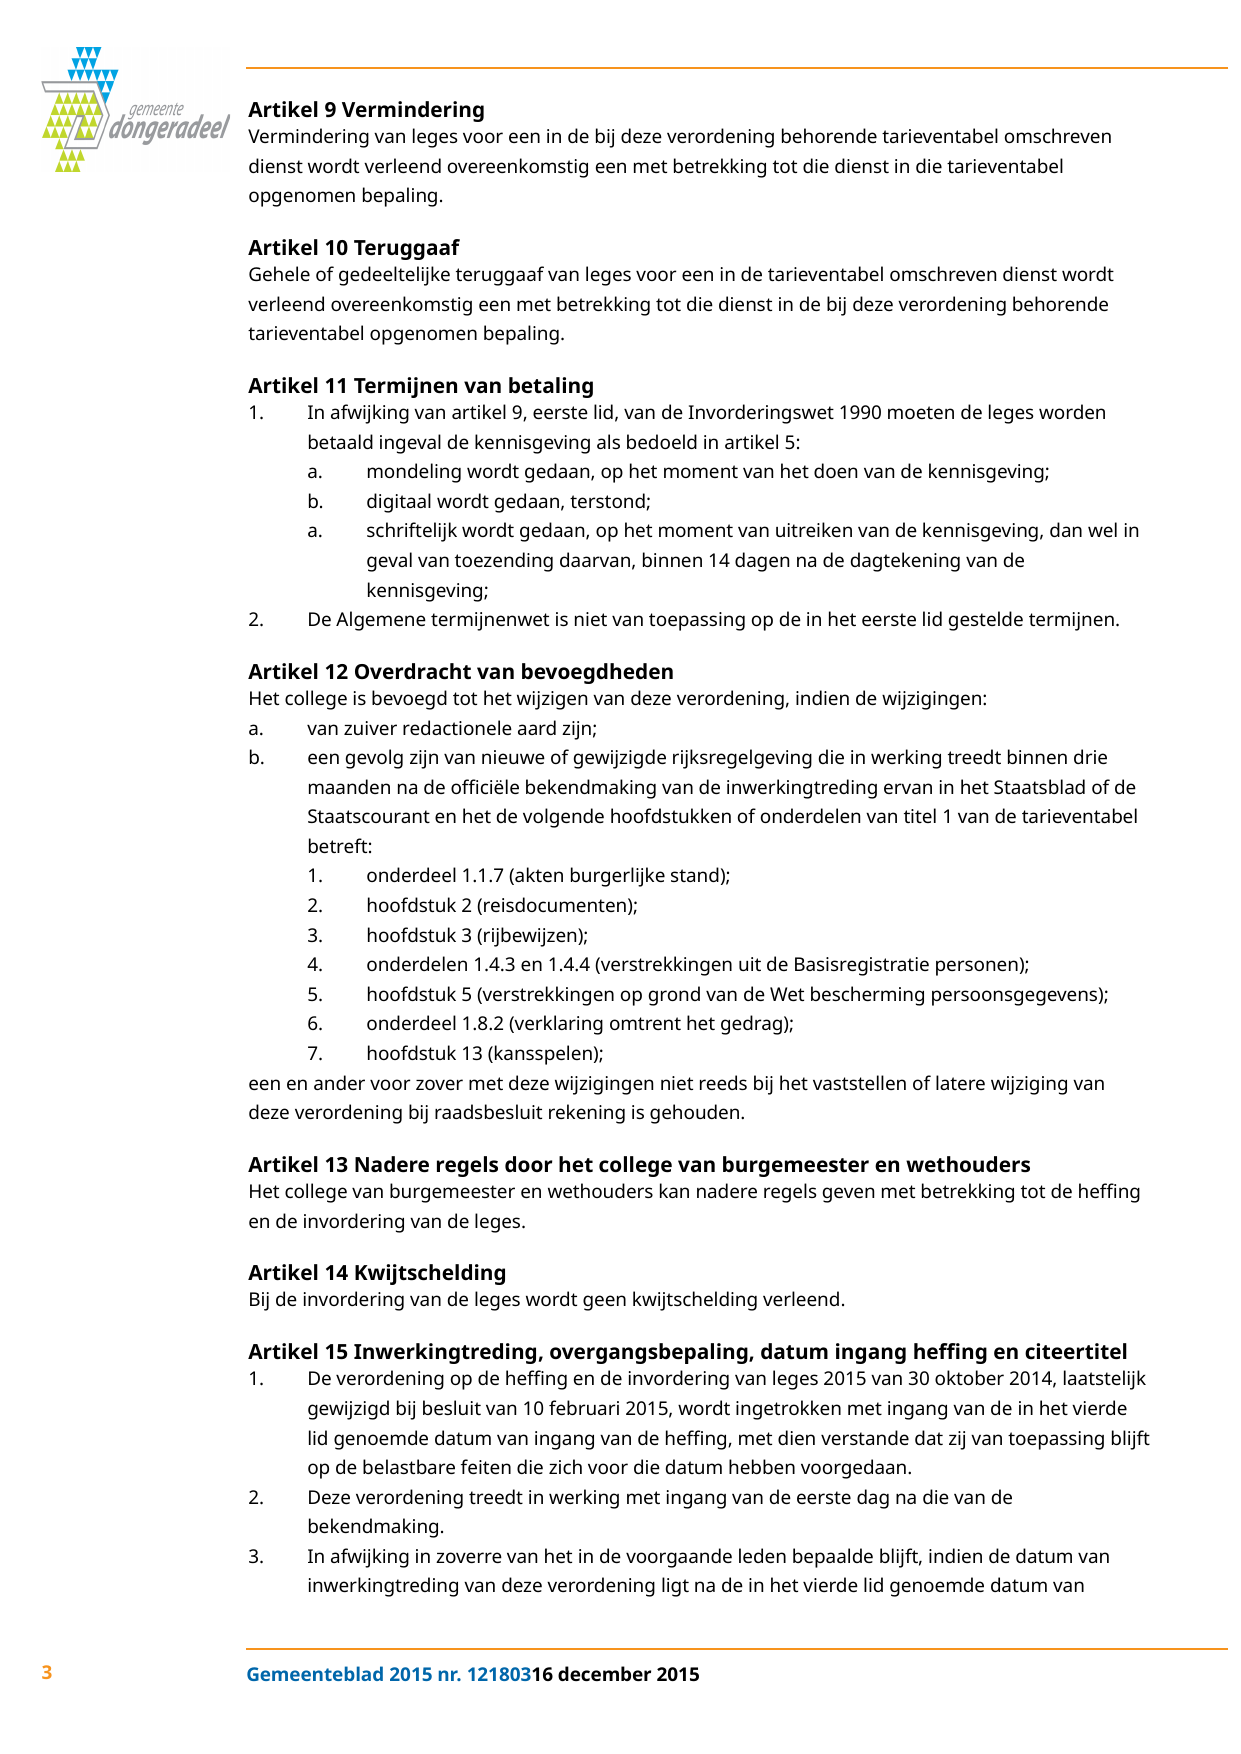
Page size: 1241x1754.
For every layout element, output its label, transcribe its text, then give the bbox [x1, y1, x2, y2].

list van zuiver redactionele aard zijn; [248, 715, 1152, 741]
text Bij de invordering van de leges wordt geen kwijtschelding verleend. [248, 1287, 1152, 1312]
picture [41, 47, 231, 172]
list hoofdstuk 2 (reisdocumenten); [307, 892, 1152, 918]
list In afwijking van artikel 9, eerste lid, van de Invorderingswet 1990 moeten de leges worden betaald ingeval de kennisgeving als bedoeld in artikel 5: [248, 399, 1152, 454]
text Artikel 9 Vermindering [248, 95, 1152, 123]
list hoofdstuk 5 (verstrekkingen op grond van de Wet bescherming persoonsgegevens); [307, 981, 1152, 1007]
list De verordening op de heffing en de invordering van leges 2015 van 30 oktober 2014, laatstelijk gewijzigd bij besluit van 10 februari 2015, wordt ingetrokken met ingang van de in het vierde lid genoemde datum van ingang van de heffing, met dien verstande dat zij van toepassing blijft op de belastbare feiten die zich voor die datum hebben voorgedaan. [248, 1366, 1152, 1480]
text Artikel 10 Teruggaaf [248, 233, 1152, 261]
list onderdelen 1.4.3 en 1.4.4 (verstrekkingen uit de Basisregistratie personen); [307, 951, 1152, 977]
list schriftelijk wordt gedaan, op het moment van uitreiken van de kennisgeving, dan wel in geval van toezending daarvan, binnen 14 dagen na de dagtekening van de kennisgeving; [307, 518, 1152, 602]
list Deze verordening treedt in werking met ingang van de eerste dag na die van de bekendmaking. [248, 1484, 1152, 1539]
list hoofdstuk 13 (kansspelen); [307, 1040, 1152, 1066]
text Gehele of gedeeltelijke teruggaaf van leges voor een in de tarieventabel omschreven dienst wordt verleend overeenkomstig een met betrekking tot die dienst in de bij deze verordening behorende tarieventabel opgenomen bepaling. [248, 261, 1152, 346]
text Artikel 12 Overdracht van bevoegdheden [248, 657, 1152, 685]
list een gevolg zijn van nieuwe of gewijzigde rijksregelgeving die in werking treedt binnen drie maanden na de officiële bekendmaking van de inwerkingtreding ervan in het Staatsblad of de Staatscourant en het de volgende hoofdstukken of onderdelen van titel 1 van de tarieventabel betreft: [248, 744, 1152, 859]
text Artikel 15 Inwerkingtreding, overgangsbepaling, datum ingang heffing en citeertitel [248, 1337, 1152, 1366]
text Vermindering van leges voor een in de bij deze verordening behorende tarieventabel omschreven dienst wordt verleend overeenkomstig een met betrekking tot die dienst in die tarieventabel opgenomen bepaling. [248, 123, 1152, 208]
list onderdeel 1.8.2 (verklaring omtrent het gedrag); [307, 1011, 1152, 1036]
list De Algemene termijnenwet is niet van toepassing op de in het eerste lid gestelde termijnen. [248, 606, 1152, 632]
text Het college is bevoegd tot het wijzigen van deze verordening, indien de wijzigingen: [248, 685, 1152, 711]
list mondeling wordt gedaan, op het moment van het doen van de kennisgeving; [307, 458, 1152, 484]
picture [107, 73, 113, 80]
picture [99, 72, 104, 80]
list onderdeel 1.1.7 (akten burgerlijke stand); [307, 863, 1152, 888]
text Artikel 14 Kwijtschelding [248, 1258, 1152, 1287]
text Het college van burgemeester en wethouders kan nadere regels geven met betrekking tot de heffing en de invordering van de leges. [248, 1178, 1152, 1233]
list digitaal wordt gedaan, terstond; [307, 488, 1152, 514]
list hoofdstuk 3 (rijbewijzen); [307, 922, 1152, 948]
text Artikel 11 Termijnen van betaling [248, 371, 1152, 399]
text Artikel 13 Nadere regels door het college van burgemeester en wethouders [248, 1150, 1152, 1178]
text een en ander voor zover met deze wijzigingen niet reeds bij het vaststellen of latere wijziging van deze verordening bij raadsbesluit rekening is gehouden. [248, 1070, 1152, 1125]
list In afwijking in zoverre van het in de voorgaande leden bepaalde blijft, indien de datum van inwerkingtreding van deze verordening ligt na de in het vierde lid genoemde datum van [248, 1543, 1152, 1598]
